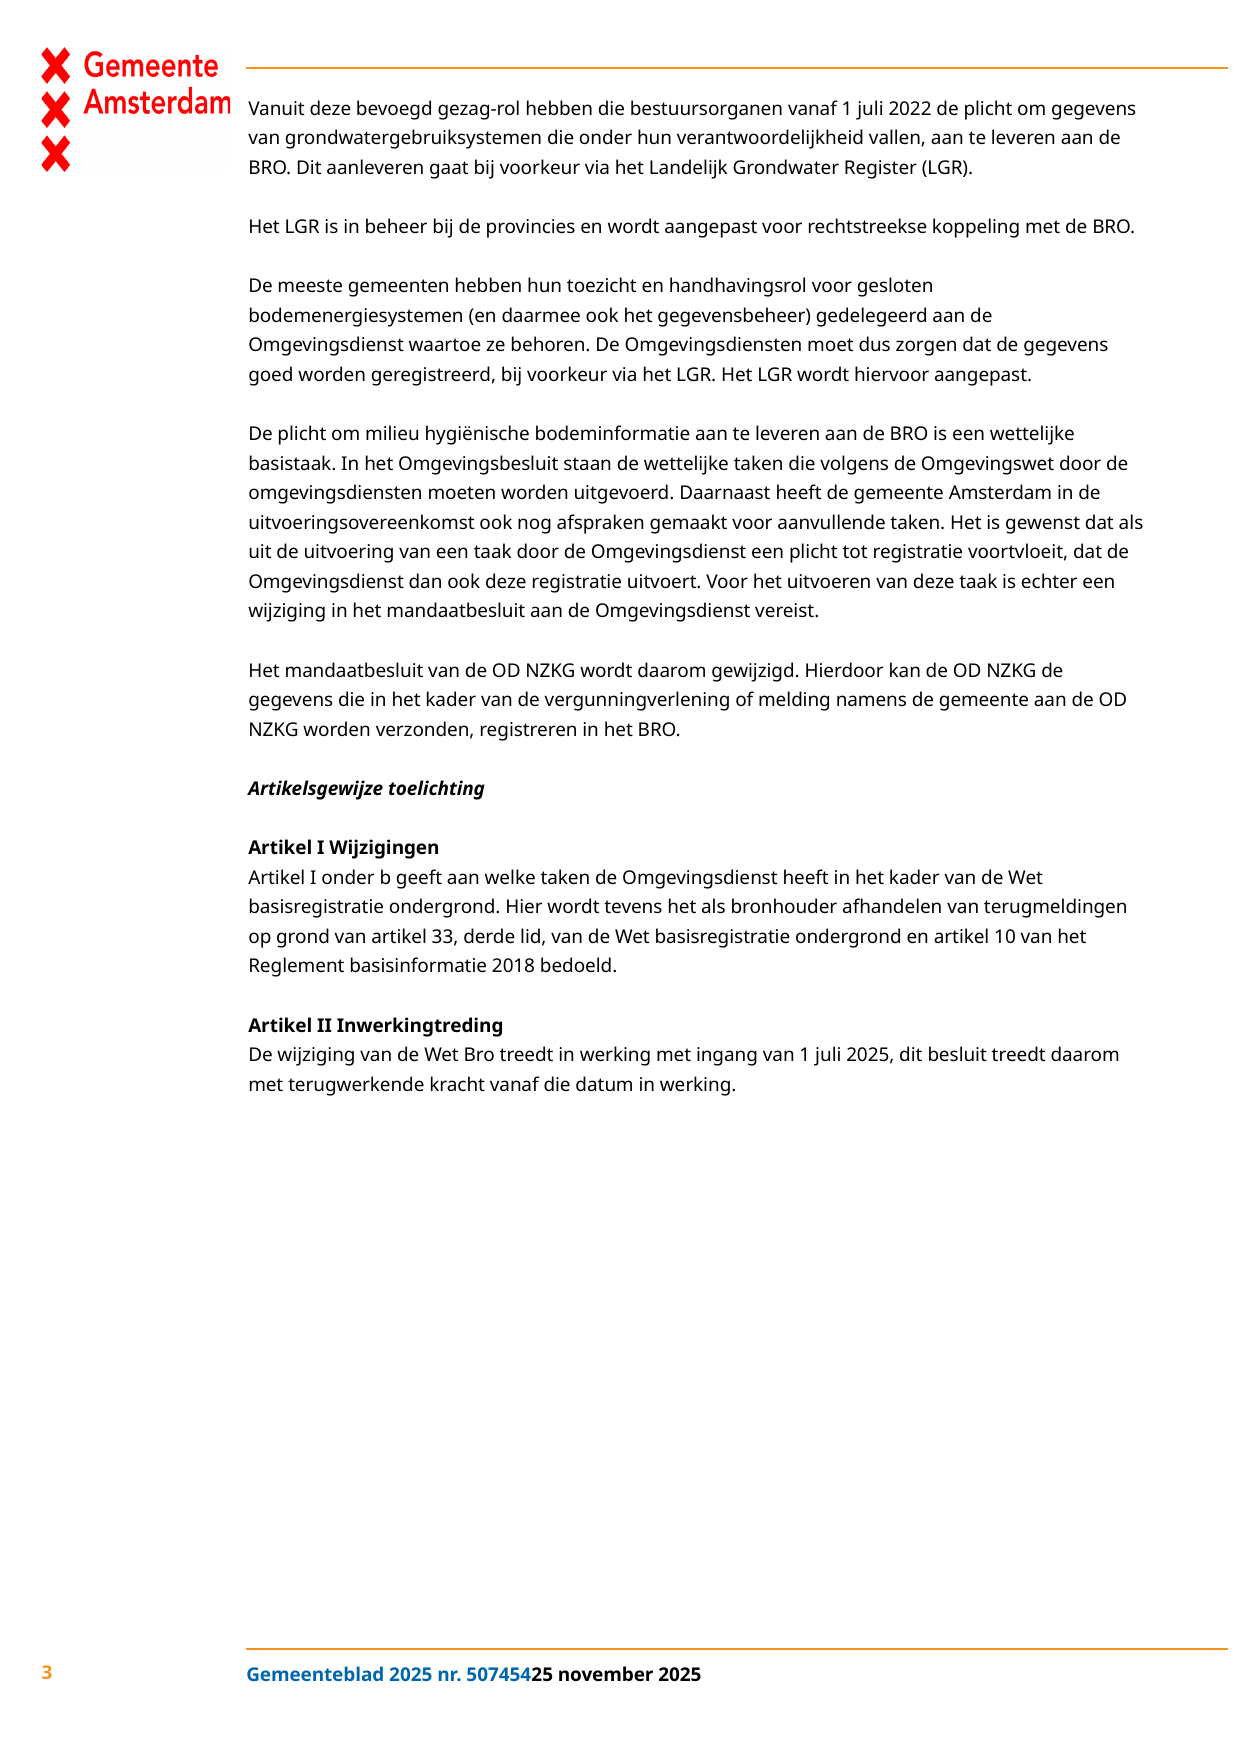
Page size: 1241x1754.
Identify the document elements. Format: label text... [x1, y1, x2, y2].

picture [41, 47, 231, 172]
text Artikel I onder b geeft aan welke taken de Omgevingsdienst heeft in het kader van de Wet basisregistratie ondergrond. Hier wordt tevens het als bronhouder afhandelen van terugmeldingen op grond van artikel 33, derde lid, van de Wet basisregistratie ondergrond en artikel 10 van het Reglement basisinformatie 2018 bedoeld. [248, 864, 1152, 978]
text De meeste gemeenten hebben hun toezicht en handhavingsrol voor gesloten bodemenergiesystemen (en daarmee ook het gegevensbeheer) gedelegeerd aan de Omgevingsdienst waartoe ze behoren. De Omgevingsdiensten moet dus zorgen dat de gegevens goed worden geregistreerd, bij voorkeur via het LGR. Het LGR wordt hiervoor aangepast. [248, 272, 1152, 387]
text Het mandaatbesluit van de OD NZKG wordt daarom gewijzigd. Hierdoor kan de OD NZKG de gegevens die in het kader van de vergunningverlening of melding namens de gemeente aan de OD NZKG worden verzonden, registreren in het BRO. [248, 657, 1152, 742]
text Artikelsgewijze toelichting [248, 775, 1152, 801]
text De plicht om milieu hygiënische bodeminformatie aan te leveren aan de BRO is een wettelijke basistaak. In het Omgevingsbesluit staan de wettelijke taken die volgens de Omgevingswet door de omgevingsdiensten moeten worden uitgevoerd. Daarnaast heeft de gemeente Amsterdam in de uitvoeringsovereenkomst ook nog afspraken gemaakt voor aanvullende taken. Het is gewenst dat als uit de uitvoering van een taak door de Omgevingsdienst een plicht tot registratie voortvloeit, dat de Omgevingsdienst dan ook deze registratie uitvoert. Voor het uitvoeren van deze taak is echter een wijziging in het mandaatbesluit aan de Omgevingsdienst vereist. [248, 420, 1152, 623]
text Artikel I Wijzigingen [248, 834, 1152, 860]
text Vanuit deze bevoegd gezag-rol hebben die bestuursorganen vanaf 1 juli 2022 de plicht om gegevens van grondwatergebruiksystemen die onder hun verantwoordelijkheid vallen, aan te leveren aan de BRO. Dit aanleveren gaat bij voorkeur via het Landelijk Grondwater Register (LGR). [248, 95, 1152, 180]
text Het LGR is in beheer bij de provincies en wordt aangepast voor rechtstreekse koppeling met de BRO. [248, 213, 1152, 239]
text De wijziging van de Wet Bro treedt in werking met ingang van 1 juli 2025, dit besluit treedt daarom met terugwerkende kracht vanaf die datum in werking. [248, 1041, 1152, 1097]
text Artikel II Inwerkingtreding [248, 1012, 1152, 1038]
